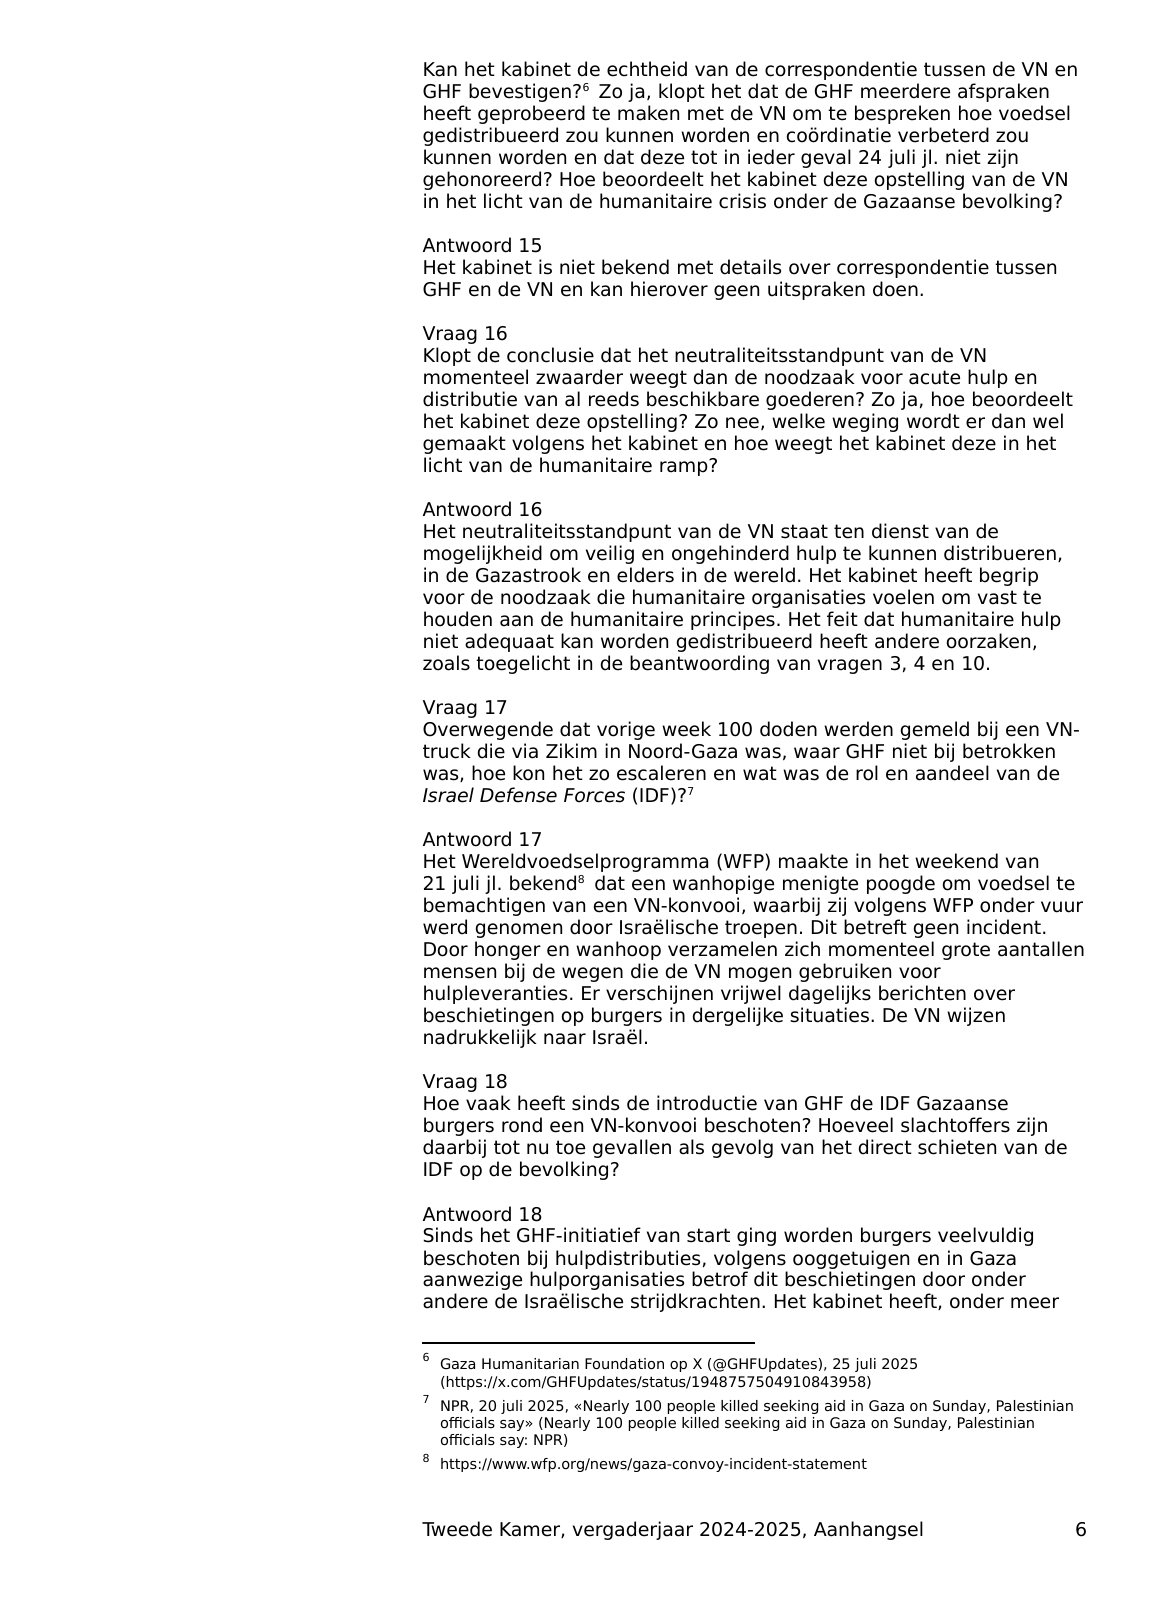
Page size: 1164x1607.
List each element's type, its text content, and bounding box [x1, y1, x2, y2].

text https://www.wfp.org/news/gaza-convoy-incident-statement [422, 1452, 1087, 1474]
text Klopt de conclusie dat het neutraliteitsstandpunt van de VN momenteel zwaarder weegt dan de noodzaak voor acute hulp en distributie van al reeds beschikbare goederen? Zo ja, hoe beoordeelt het kabinet deze opstelling? Zo nee, welke weging wordt er dan wel gemaakt volgens het kabinet en hoe weegt het kabinet deze in het licht van de humanitaire ramp? [422, 345, 1087, 477]
text Antwoord 18 [422, 1203, 1087, 1225]
text NPR, 20 juli 2025, «Nearly 100 people killed seeking aid in Gaza on Sunday, Palestinian officials say» (Nearly 100 people killed seeking aid in Gaza on Sunday, Palestinian officials say: NPR) [422, 1393, 1087, 1449]
text Het neutraliteitsstandpunt van de VN staat ten dienst van de mogelijkheid om veilig en ongehinderd hulp te kunnen distribueren, in de Gazastrook en elders in de wereld. Het kabinet heeft begrip voor de noodzaak die humanitaire organisaties voelen om vast te houden aan de humanitaire principes. Het feit dat humanitaire hulp niet adequaat kan worden gedistribueerd heeft andere oorzaken, zoals toegelicht in de beantwoording van vragen 3, 4 en 10. [422, 521, 1087, 675]
text Gaza Humanitarian Foundation op X (@GHFUpdates), 25 juli 2025 (https://x.com/GHFUpdates/status/1948757504910843958) [422, 1352, 1087, 1391]
text Antwoord 16 [422, 499, 1087, 521]
text Vraag 16 [422, 323, 1087, 345]
text Antwoord 17 [422, 829, 1087, 851]
text Kan het kabinet de echtheid van de correspondentie tussen de VN en GHF bevestigen? Zo ja, klopt het dat de GHF meerdere afspraken heeft geprobeerd te maken met de VN om te bespreken hoe voedsel gedistribueerd zou kunnen worden en coördinatie verbeterd zou kunnen worden en dat deze tot in ieder geval 24 juli jl. niet zijn gehonoreerd? Hoe beoordeelt het kabinet deze opstelling van de VN in het licht van de humanitaire crisis onder de Gazaanse bevolking? [422, 59, 1087, 213]
text Hoe vaak heeft sinds de introductie van GHF de IDF Gazaanse burgers rond een VN-konvooi beschoten? Hoeveel slachtoffers zijn daarbij tot nu toe gevallen als gevolg van het direct schieten van de IDF op de bevolking? [422, 1093, 1087, 1181]
text Het Wereldvoedselprogramma (WFP) maakte in het weekend van 21 juli jl. bekend dat een wanhopige menigte poogde om voedsel te bemachtigen van een VN-konvooi, waarbij zij volgens WFP onder vuur werd genomen door Israëlische troepen. Dit betreft geen incident. Door honger en wanhoop verzamelen zich momenteel grote aantallen mensen bij de wegen die de VN mogen gebruiken voor hulpleveranties. Er verschijnen vrijwel dagelijks berichten over beschietingen op burgers in dergelijke situaties. De VN wijzen nadrukkelijk naar Israël. [422, 851, 1087, 1049]
text Sinds het GHF-initiatief van start ging worden burgers veelvuldig beschoten bij hulpdistributies, volgens ooggetuigen en in Gaza aanwezige hulporganisaties betrof dit beschietingen door onder andere de Israëlische strijdkrachten. Het kabinet heeft, onder meer [422, 1225, 1087, 1313]
text Antwoord 15 [422, 235, 1087, 257]
text Overwegende dat vorige week 100 doden werden gemeld bij een VN-truck die via Zikim in Noord-Gaza was, waar GHF niet bij betrokken was, hoe kon het zo escaleren en wat was de rol en aandeel van de Israel Defense Forces (IDF)? [422, 719, 1087, 807]
text Vraag 17 [422, 697, 1087, 719]
text Vraag 18 [422, 1071, 1087, 1093]
text Het kabinet is niet bekend met details over correspondentie tussen GHF en de VN en kan hierover geen uitspraken doen. [422, 257, 1087, 301]
